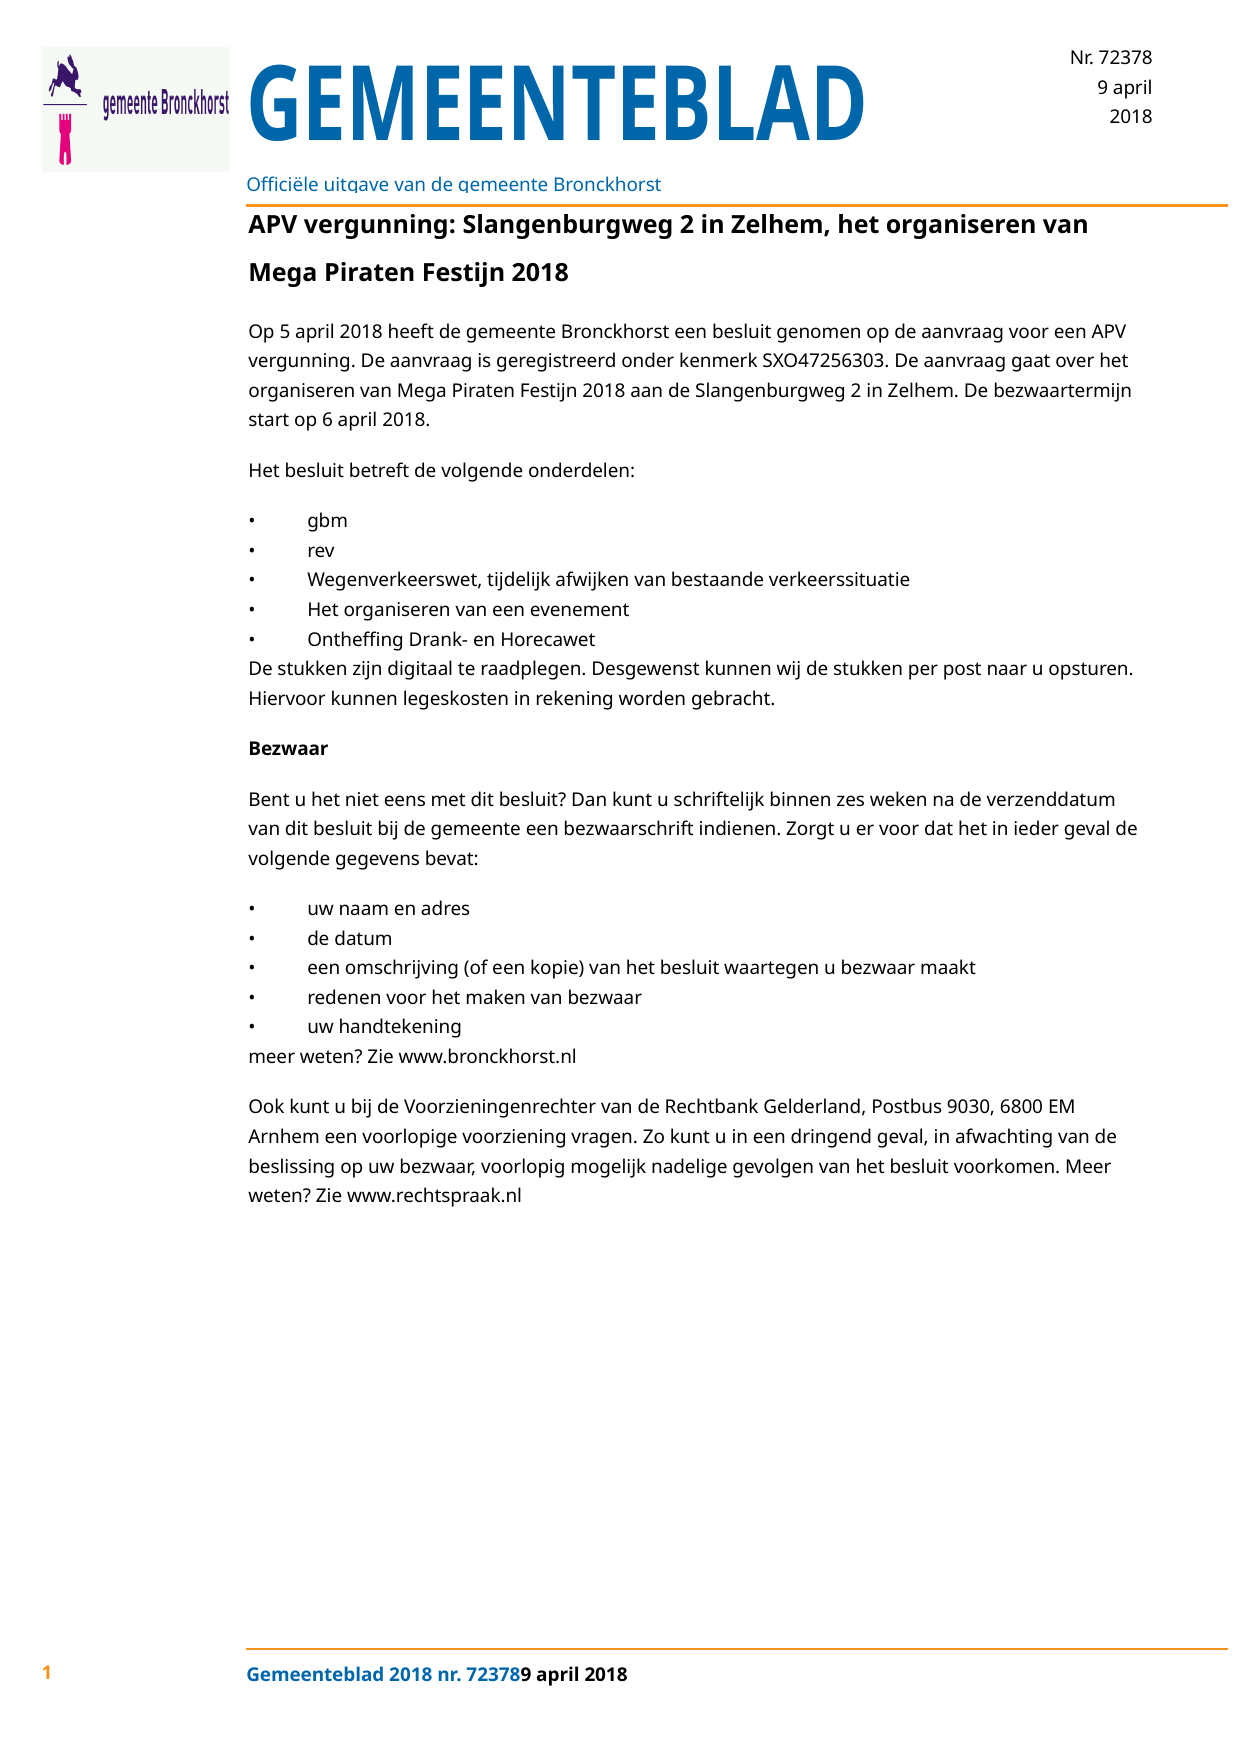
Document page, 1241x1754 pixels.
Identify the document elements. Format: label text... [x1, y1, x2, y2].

list Wegenverkeerswet, tijdelijk afwijken van bestaande verkeerssituatie [248, 567, 1152, 592]
list Het organiseren van een evenement [248, 596, 1152, 622]
text APV vergunning: Slangenburgweg 2 in Zelhem, het organiseren van Mega Piraten Festijn 2018 [248, 207, 1152, 288]
text De stukken zijn digitaal te raadplegen. Desgewenst kunnen wij de stukken per post naar u opsturen. Hiervoor kunnen legeskosten in rekening worden gebracht. [248, 655, 1152, 711]
text Op 5 april 2018 heeft de gemeente Bronckhorst een besluit genomen op de aanvraag voor een APV vergunning. De aanvraag is geregistreerd onder kenmerk SXO47256303. De aanvraag gaat over het organiseren van Mega Piraten Festijn 2018 aan de Slangenburgweg 2 in Zelhem. De bezwaartermijn start op 6 april 2018. [248, 318, 1152, 432]
list uw naam en adres [248, 895, 1152, 921]
list gbm [248, 507, 1152, 533]
list rev [248, 537, 1152, 563]
text Het besluit betreft de volgende onderdelen: [248, 457, 1152, 483]
list een omschrijving (of een kopie) van het besluit waartegen u bezwaar maakt [248, 954, 1152, 980]
text Ook kunt u bij de Voorzieningenrechter van de Rechtbank Gelderland, Postbus 9030, 6800 EM Arnhem een voorlopige voorziening vragen. Zo kunt u in een dringend geval, in afwachting van de beslissing op uw bezwaar, voorlopig mogelijk nadelige gevolgen van het besluit voorkomen. Meer weten? Zie www.rechtspraak.nl [248, 1094, 1152, 1208]
list redenen voor het maken van bezwaar [248, 984, 1152, 1010]
list de datum [248, 925, 1152, 951]
list uw handtekening [248, 1014, 1152, 1039]
text meer weten? Zie www.bronckhorst.nl [248, 1043, 1152, 1069]
picture [41, 47, 231, 172]
list Ontheffing Drank- en Horecawet [248, 626, 1152, 652]
text Bent u het niet eens met dit besluit? Dan kunt u schriftelijk binnen zes weken na de verzenddatum van dit besluit bij de gemeente een bezwaarschrift indienen. Zorgt u er voor dat het in ieder geval de volgende gegevens bevat: [248, 786, 1152, 871]
text Bezwaar [248, 735, 1152, 761]
